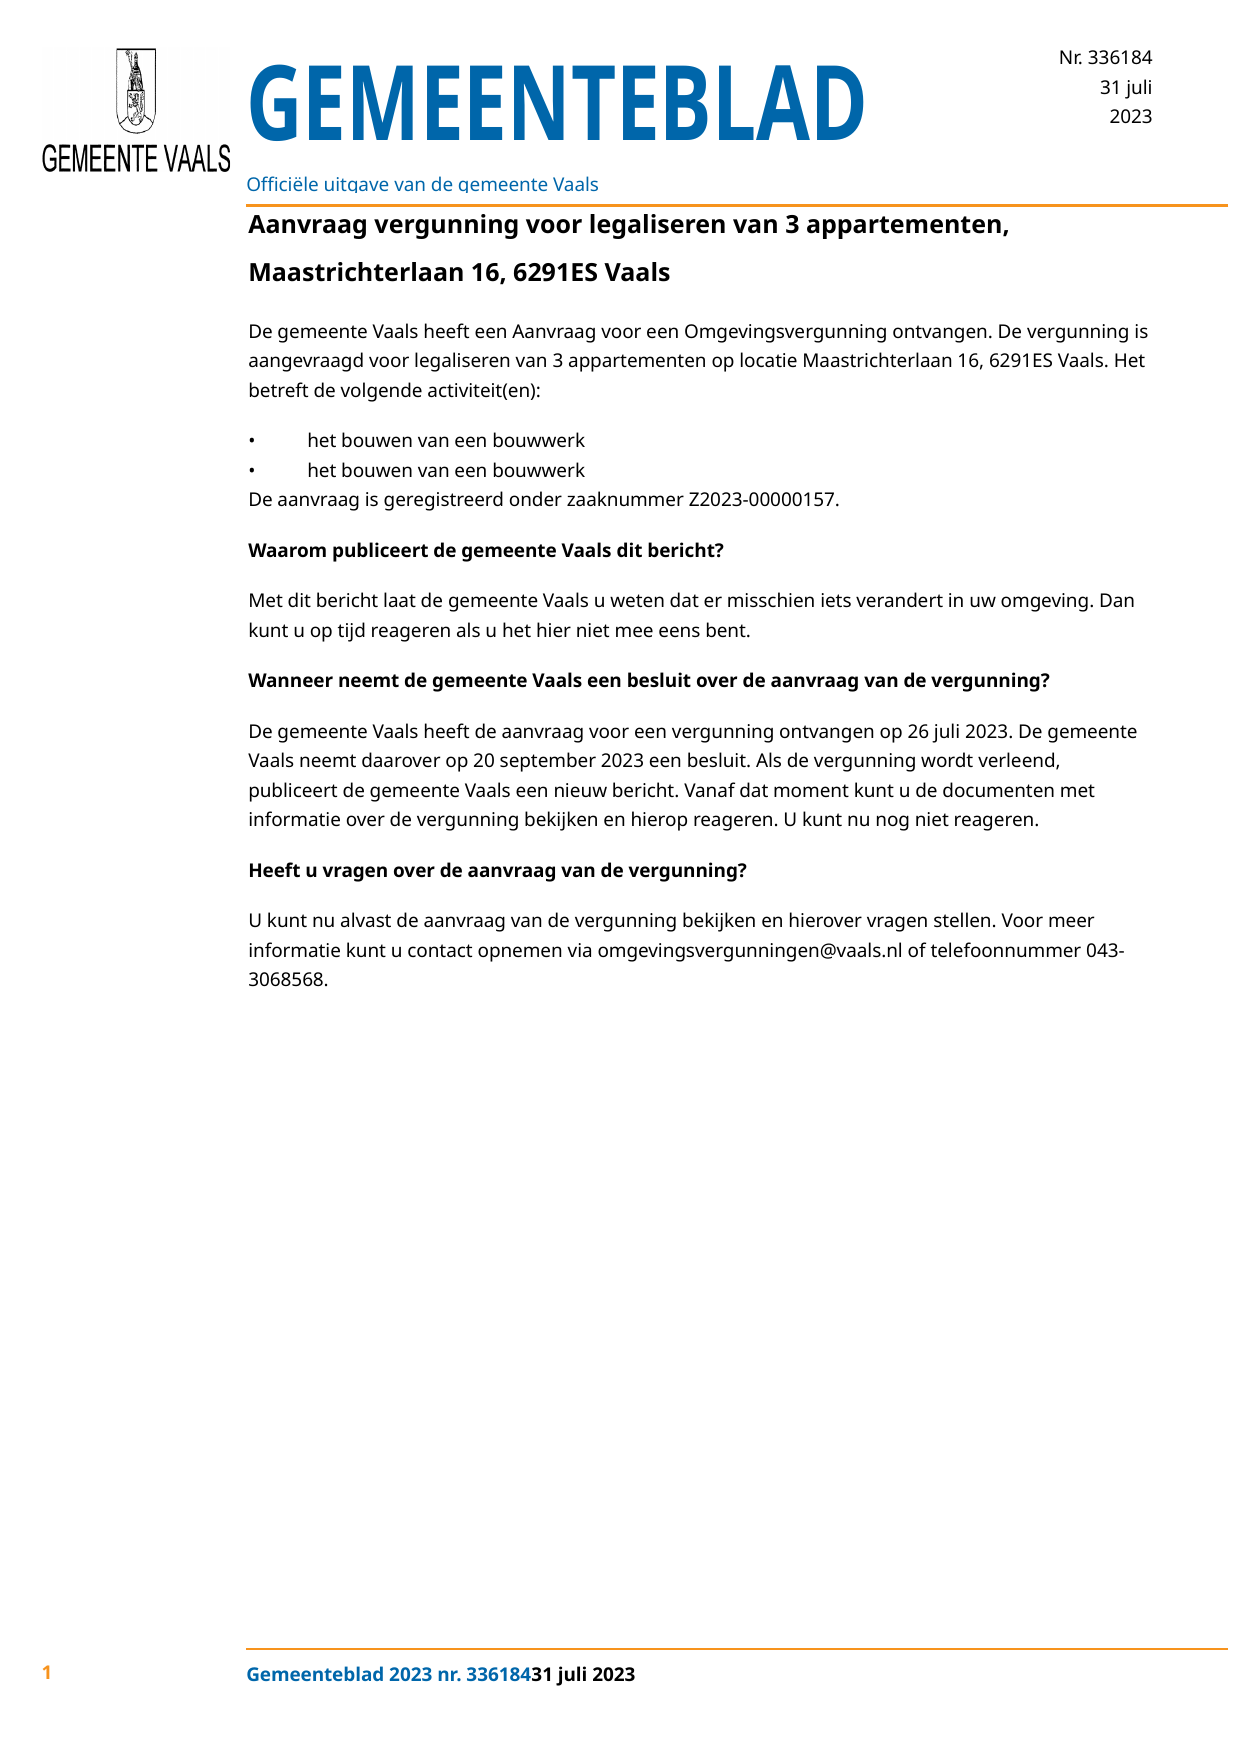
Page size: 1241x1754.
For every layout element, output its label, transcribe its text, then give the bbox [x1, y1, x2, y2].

text U kunt nu alvast de aanvraag van de vergunning bekijken en hierover vragen stellen. Voor meer informatie kunt u contact opnemen via omgevingsvergunningen@vaals.nl of telefoonnummer 043-3068568. [248, 907, 1152, 992]
picture [41, 47, 231, 172]
text Aanvraag vergunning voor legaliseren van 3 appartementen, Maastrichterlaan 16, 6291ES Vaals [248, 207, 1152, 288]
text Wanneer neemt de gemeente Vaals een besluit over de aanvraag van de vergunning? [248, 667, 1152, 693]
text Met dit bericht laat de gemeente Vaals u weten dat er misschien iets verandert in uw omgeving. Dan kunt u op tijd reageren als u het hier niet mee eens bent. [248, 587, 1152, 643]
text De gemeente Vaals heeft de aanvraag voor een vergunning ontvangen op 26 juli 2023. De gemeente Vaals neemt daarover op 20 september 2023 een besluit. Als de vergunning wordt verleend, publiceert de gemeente Vaals een nieuw bericht. Vanaf dat moment kunt u de documenten met informatie over de vergunning bekijken en hierop reageren. U kunt nu nog niet reageren. [248, 718, 1152, 832]
list het bouwen van een bouwwerk [248, 457, 1152, 483]
list het bouwen van een bouwwerk [248, 427, 1152, 453]
text De aanvraag is geregistreerd onder zaaknummer Z2023-00000157. [248, 487, 1152, 512]
text De gemeente Vaals heeft een Aanvraag voor een Omgevingsvergunning ontvangen. De vergunning is aangevraagd voor legaliseren van 3 appartementen op locatie Maastrichterlaan 16, 6291ES Vaals. Het betreft de volgende activiteit(en): [248, 318, 1152, 403]
text Heeft u vragen over de aanvraag van de vergunning? [248, 857, 1152, 883]
text Waarom publiceert de gemeente Vaals dit bericht? [248, 537, 1152, 563]
